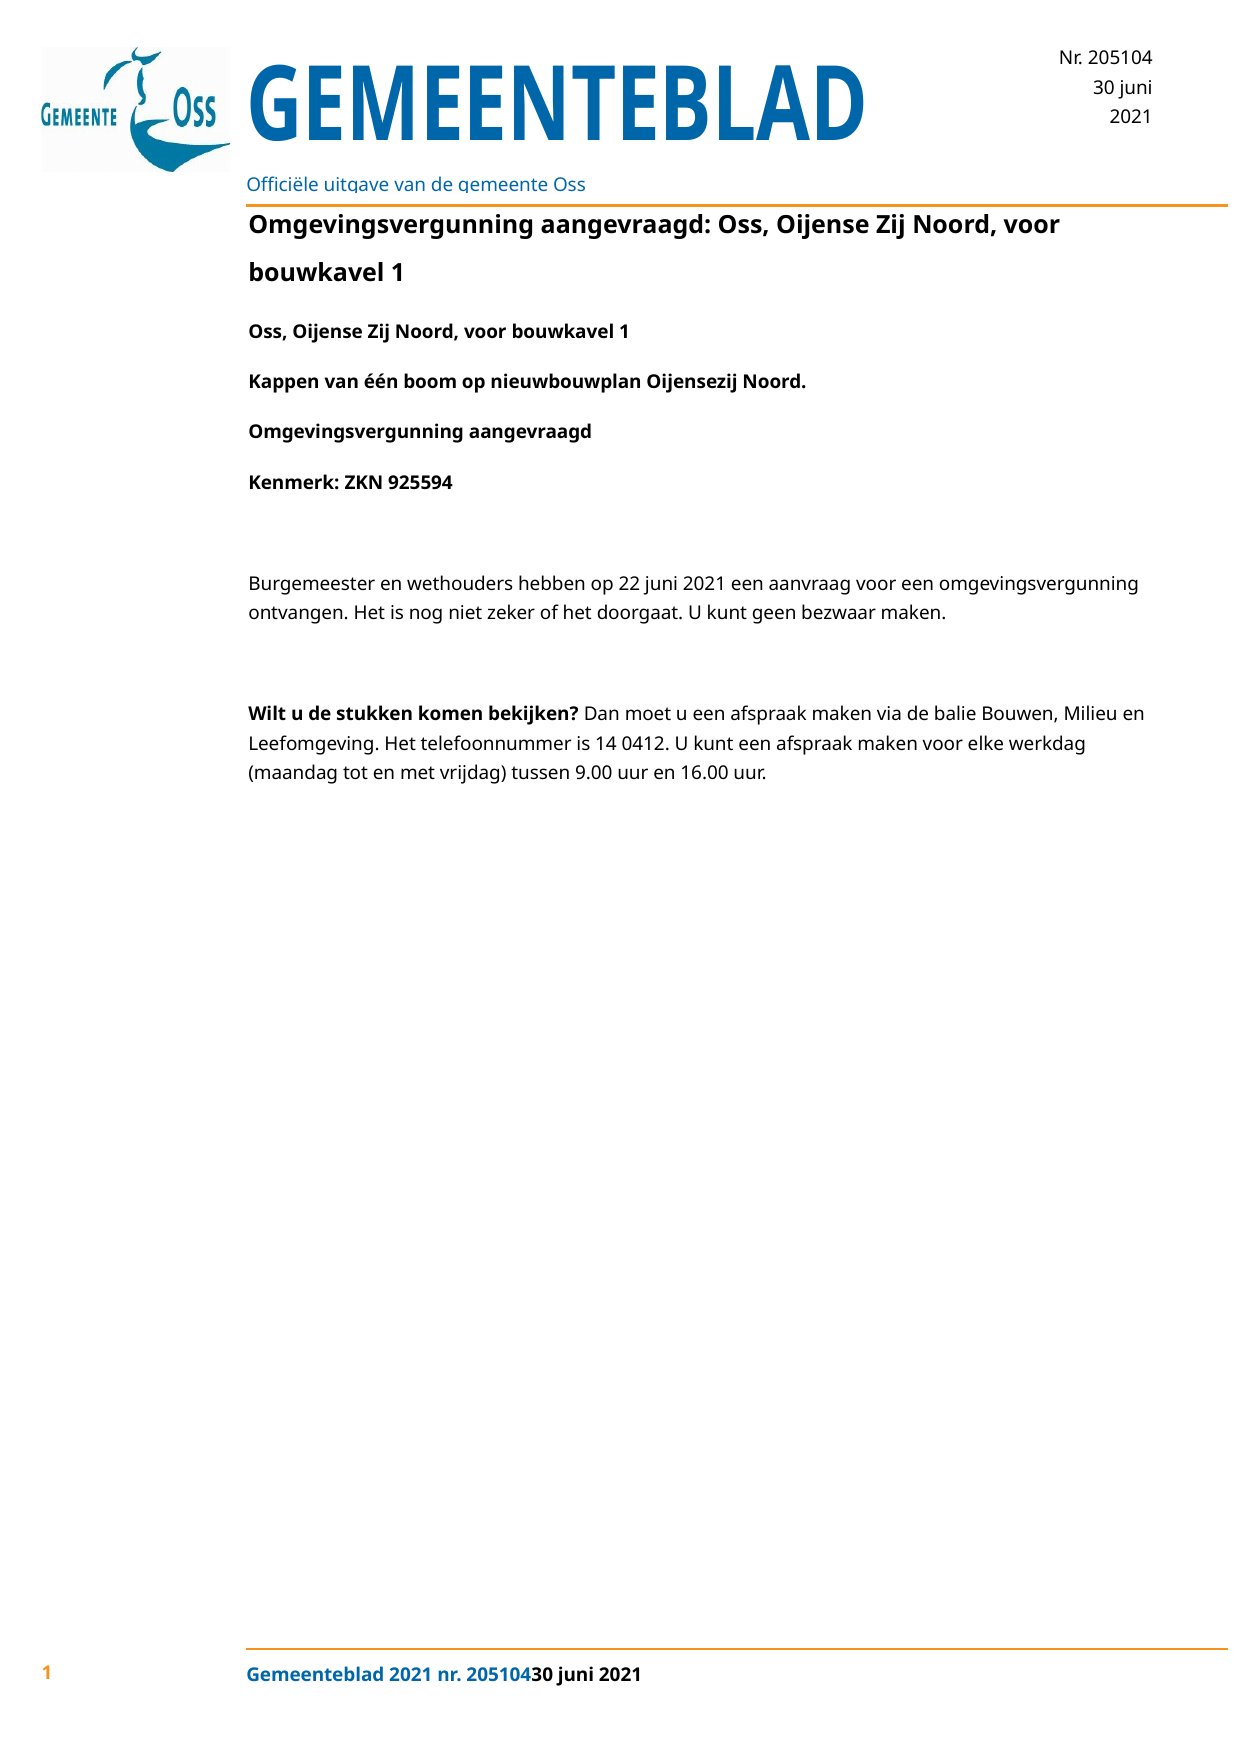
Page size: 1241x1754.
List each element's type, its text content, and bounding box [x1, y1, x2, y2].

text Burgemeester en wethouders hebben op 22 juni 2021 een aanvraag voor een omgevingsvergunning ontvangen. Het is nog niet zeker of het doorgaat. U kunt geen bezwaar maken. [248, 570, 1152, 625]
picture [41, 47, 231, 172]
text Oss, Oijense Zij Noord, voor bouwkavel 1 [248, 318, 1152, 344]
text Kenmerk: ZKN 925594 [248, 469, 1152, 495]
text Omgevingsvergunning aangevraagd [248, 419, 1152, 444]
text Wilt u de stukken komen bekijken? Dan moet u een afspraak maken via de balie Bouwen, Milieu en Leefomgeving. Het telefoonnummer is 14 0412. U kunt een afspraak maken voor elke werkdag (maandag tot en met vrijdag) tussen 9.00 uur en 16.00 uur. [248, 700, 1152, 785]
text Omgevingsvergunning aangevraagd: Oss, Oijense Zij Noord, voor bouwkavel 1 [248, 207, 1152, 288]
text Kappen van één boom op nieuwbouwplan Oijensezij Noord. [248, 368, 1152, 394]
